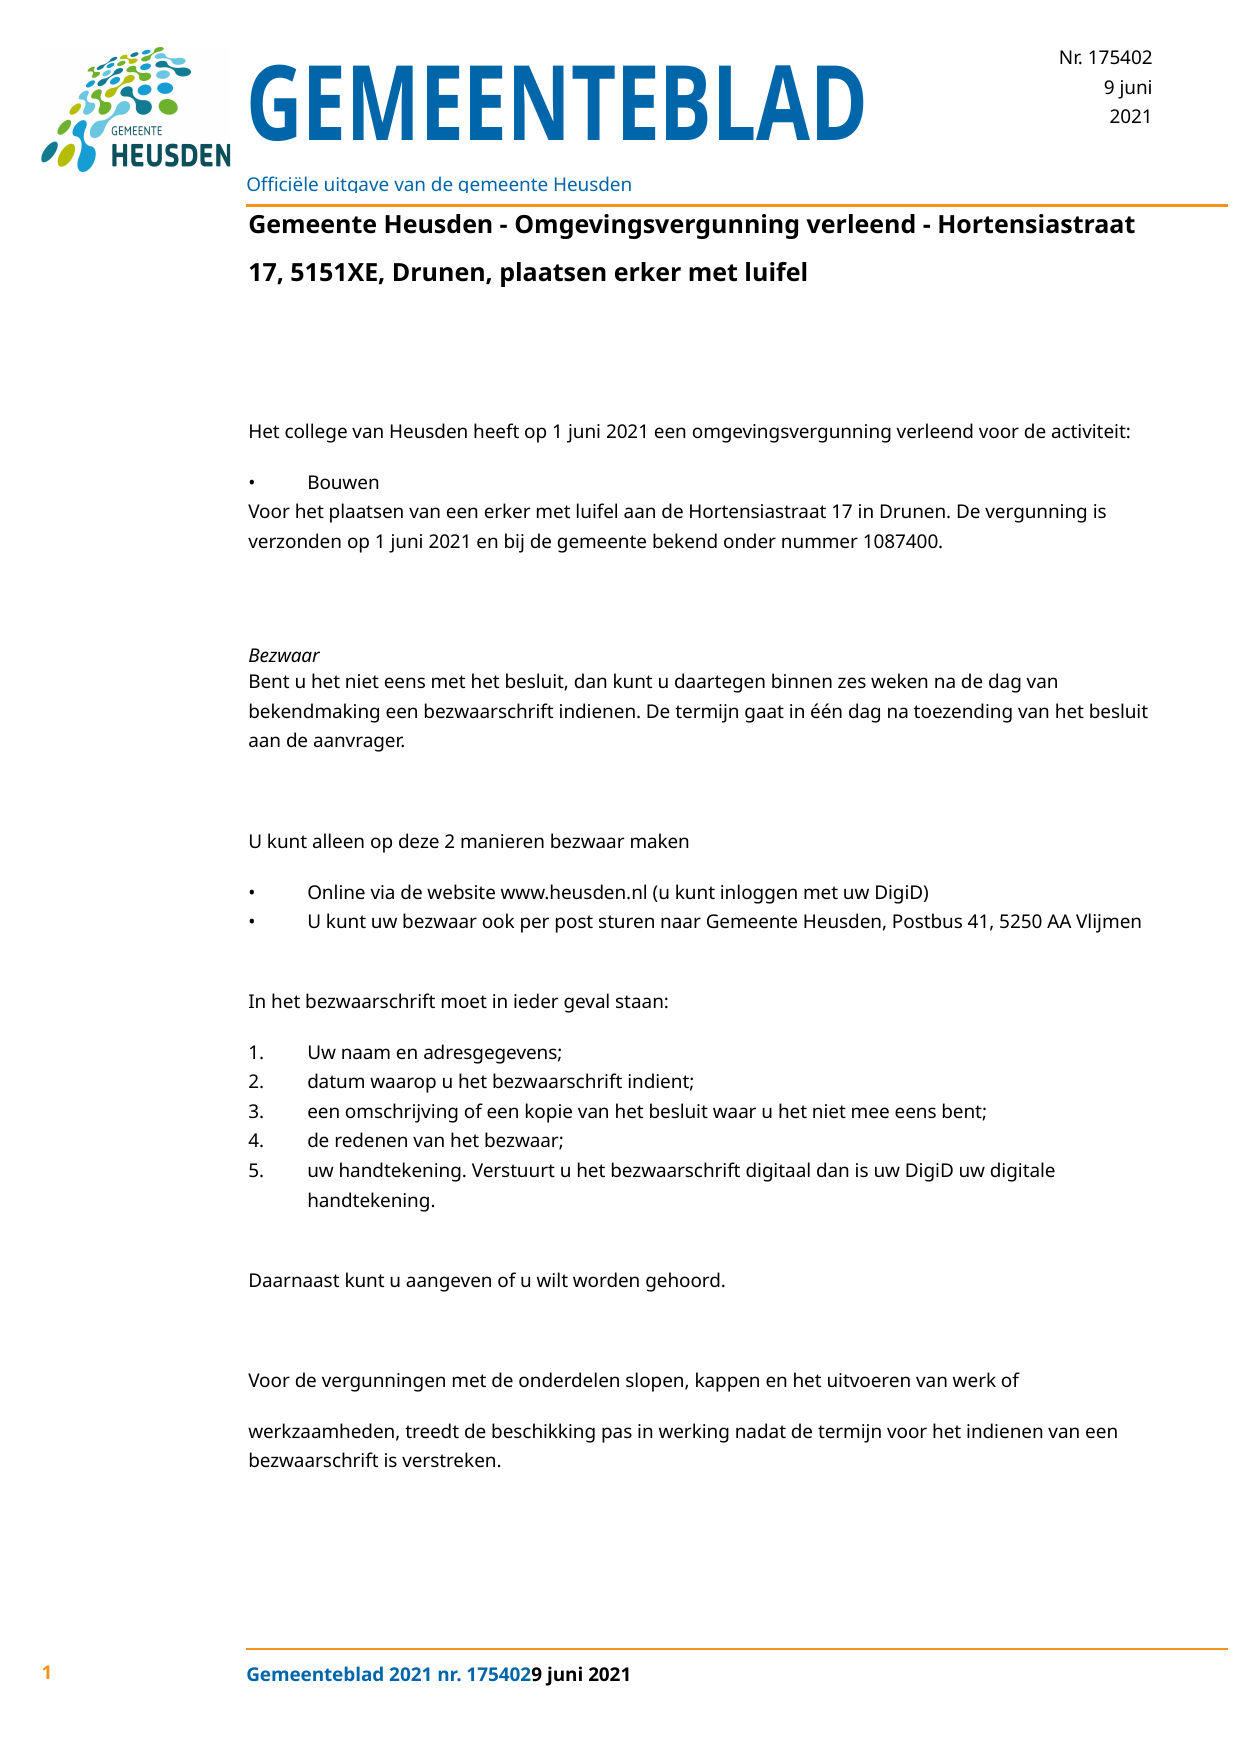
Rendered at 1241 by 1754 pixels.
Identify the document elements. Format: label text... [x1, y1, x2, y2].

picture [41, 47, 231, 172]
list de redenen van het bezwaar; [248, 1128, 1152, 1153]
list Online via de website www.heusden.nl (u kunt inloggen met uw DigiD) [248, 879, 1152, 904]
text Daarnaast kunt u aangeven of u wilt worden gehoord. [248, 1267, 1152, 1292]
list U kunt uw bezwaar ook per post sturen naar Gemeente Heusden, Postbus 41, 5250 AA Vlijmen [248, 908, 1152, 934]
text Voor het plaatsen van een erker met luifel aan de Hortensiastraat 17 in Drunen. De vergunning is verzonden op 1 juni 2021 en bij de gemeente bekend onder nummer 1087400. [248, 499, 1152, 554]
list Uw naam en adresgegevens; [248, 1039, 1152, 1064]
text Het college van Heusden heeft op 1 juni 2021 een omgevingsvergunning verleend voor de activiteit: [248, 419, 1152, 444]
list Bouwen [248, 469, 1152, 495]
text Gemeente Heusden - Omgevingsvergunning verleend - Hortensiastraat 17, 5151XE, Drunen, plaatsen erker met luifel [248, 207, 1152, 288]
text U kunt alleen op deze 2 manieren bezwaar maken [248, 828, 1152, 854]
text Bezwaar [248, 643, 1152, 668]
text Voor de vergunningen met de onderdelen slopen, kappen en het uitvoeren van werk of [248, 1368, 1152, 1393]
list uw handtekening. Verstuurt u het bezwaarschrift digitaal dan is uw DigiD uw digitale handtekening. [248, 1157, 1152, 1212]
text werkzaamheden, treedt de beschikking pas in werking nadat de termijn voor het indienen van een bezwaarschrift is verstreken. [248, 1418, 1152, 1473]
text In het bezwaarschrift moet in ieder geval staan: [248, 988, 1152, 1014]
text Bent u het niet eens met het besluit, dan kunt u daartegen binnen zes weken na de dag van bekendmaking een bezwaarschrift indienen. De termijn gaat in één dag na toezending van het besluit aan de aanvrager. [248, 668, 1152, 753]
list datum waarop u het bezwaarschrift indient; [248, 1068, 1152, 1094]
list een omschrijving of een kopie van het besluit waar u het niet mee eens bent; [248, 1098, 1152, 1124]
